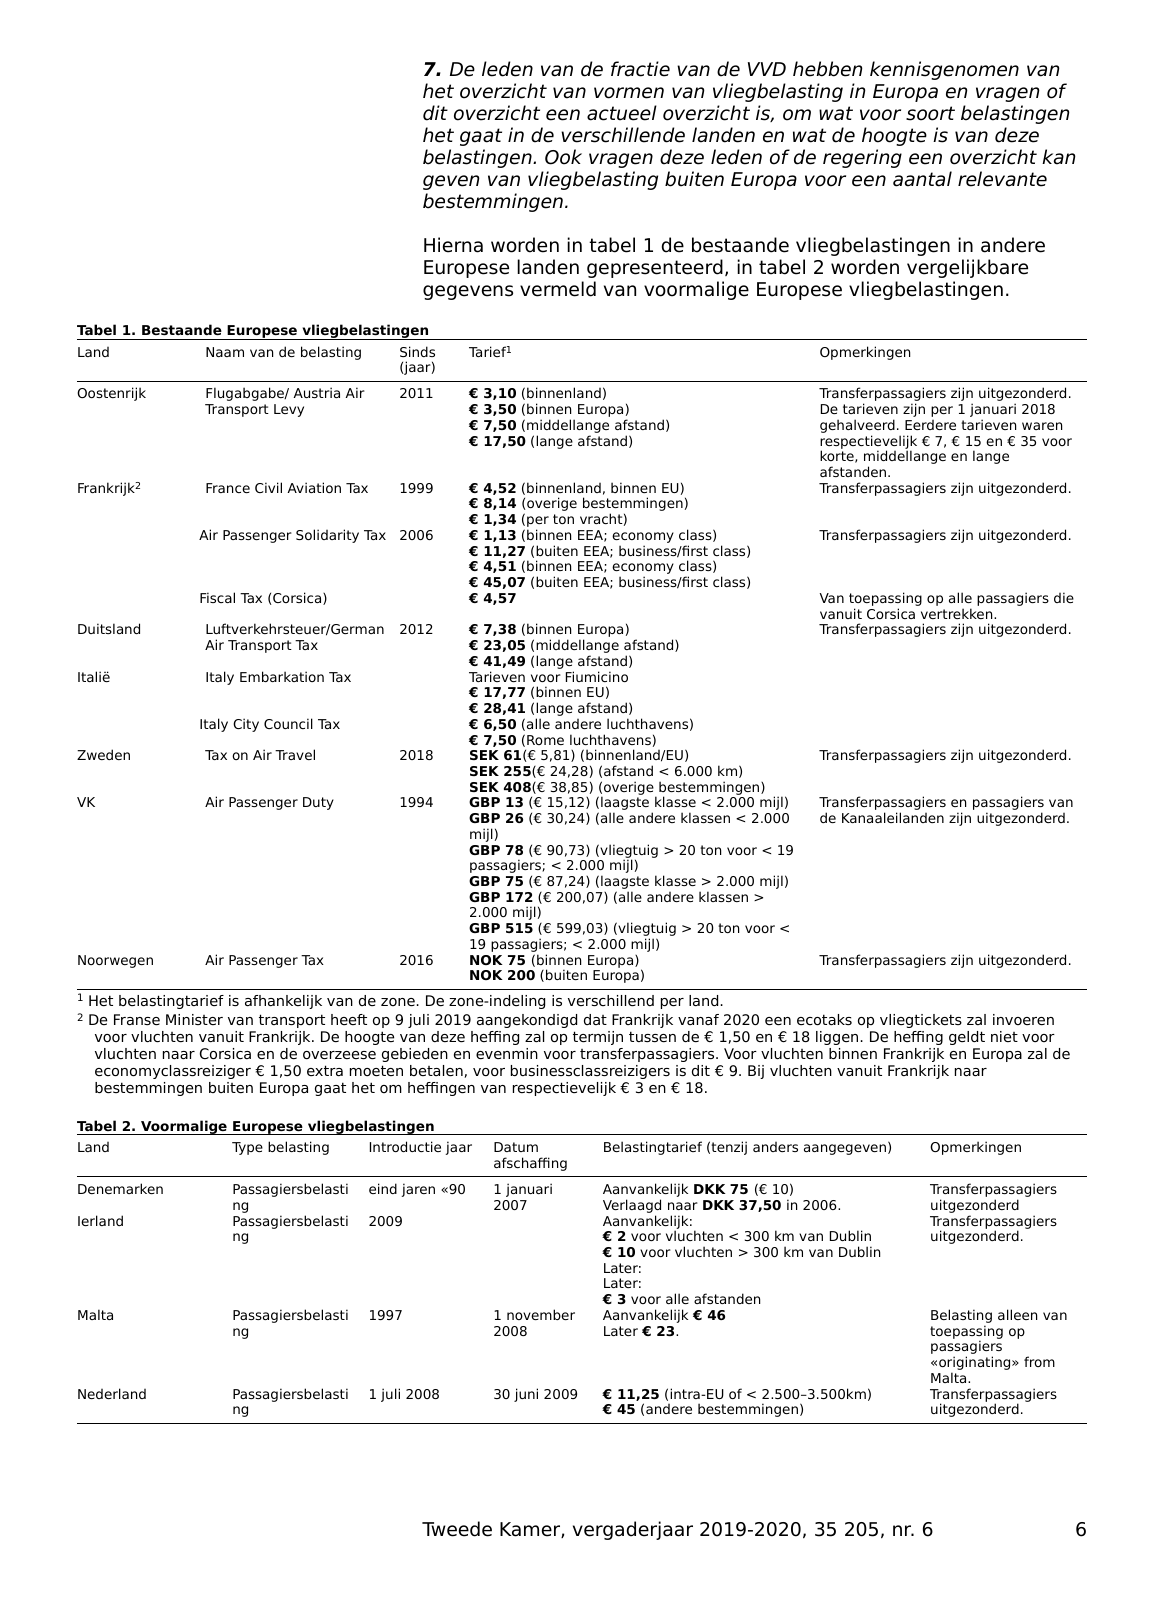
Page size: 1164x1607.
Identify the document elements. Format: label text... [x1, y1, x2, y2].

table_cell 2012 [393, 622, 463, 669]
table_cell Fiscal Tax (Corsica) [199, 591, 393, 622]
table_cell Passagiersbelasting [226, 1386, 362, 1423]
table_cell Passagiersbelasting [226, 1308, 362, 1386]
table_cell 30 juni 2009 [487, 1386, 597, 1423]
table_cell Zweden [77, 748, 199, 795]
table_cell € 11,25 (intra-EU of < 2.500–3.500km) € 45 (andere bestemmingen) [597, 1386, 924, 1423]
table_cell 2016 [393, 953, 463, 989]
table_cell Transferpassagiers uitgezonderd [924, 1177, 1087, 1213]
table_cell 1994 [393, 795, 463, 952]
text Hierna worden in tabel 1 de bestaande vliegbelastingen in andere Europese landen gepresenteerd, in tabel 2 worden vergelijkbare gegevens vermeld van voormalige Europese vliegbelastingen. [422, 235, 1087, 301]
table_cell € 6,50 (alle andere luchthavens) € 7,50 (Rome luchthavens) [463, 717, 813, 748]
table_cell Van toepassing op alle passagiers die vanuit Corsica vertrekken. [813, 591, 1087, 622]
table_cell Belastingtarief (tenzij anders aangegeven) [597, 1135, 924, 1176]
table_cell Belasting alleen van toepassing op passagiers «originating» from Malta. [924, 1308, 1087, 1386]
table_cell 2009 [362, 1214, 487, 1308]
table_cell Tarief1 [463, 340, 813, 381]
table_cell France Civil Aviation Tax [199, 481, 393, 528]
table_cell Transferpassagiers zijn uitgezonderd. [813, 481, 1087, 528]
table_cell Ierland [77, 1214, 226, 1308]
table_cell Air Passenger Duty [199, 795, 393, 952]
table_cell Transferpassagiers uitgezonderd. [924, 1386, 1087, 1423]
table_cell Datum afschaffing [487, 1135, 597, 1176]
table_cell Aanvankelijk: € 2 voor vluchten < 300 km van Dublin € 10 voor vluchten > 300 km van Dublin Later: Later: € 3 voor alle afstanden [597, 1214, 924, 1308]
table_cell VK [77, 795, 199, 952]
table_cell Transferpassagiers zijn uitgezonderd. [813, 622, 1087, 669]
table_cell Luftverkehrsteuer/German Air Transport Tax [199, 622, 393, 669]
subtitle 7. De leden van de fractie van de VVD hebben kennisgenomen van het overzicht van vormen van vliegbelasting in Europa en vragen of dit overzicht een actueel overzicht is, om wat voor soort belastingen het gaat in de verschillende landen en wat de hoogte is van deze belastingen. Ook vragen deze leden of de regering een overzicht kan geven van vliegbelasting buiten Europa voor een aantal relevante bestemmingen. [422, 59, 1087, 213]
table_cell eind jaren «90 [362, 1177, 487, 1213]
table_cell € 4,52 (binnenland, binnen EU) € 8,14 (overige bestemmingen) € 1,34 (per ton vracht) [463, 481, 813, 528]
table_cell Introductie jaar [362, 1135, 487, 1176]
table_cell [813, 669, 1087, 717]
table_cell 1997 [362, 1308, 487, 1386]
table_cell SEK 61(€ 5,81) (binnenland/EU) SEK 255(€ 24,28) (afstand < 6.000 km) SEK 408(€ 38,85) (overige bestemmingen) [463, 748, 813, 795]
table_cell Malta [77, 1308, 226, 1386]
table_cell 1 Het belastingtarief is afhankelijk van de zone. De zone-indeling is verschillend per land. 2 De Franse Minister van transport heeft op 9 juli 2019 aangekondigd dat Frankrijk vanaf 2020 een ecotaks op vliegtickets zal invoeren voor vluchten vanuit Frankrijk. De hoogte van deze heffing zal op termijn tussen de € 1,50 en € 18 liggen. De heffing geldt niet voor vluchten naar Corsica en de overzeese gebieden en evenmin voor transferpassagiers. Voor vluchten binnen Frankrijk en Europa zal de economyclassreiziger € 1,50 extra moeten betalen, voor businessclassreizigers is dit € 9. Bij vluchten vanuit Frankrijk naar bestemmingen buiten Europa gaat het om heffingen van respectievelijk € 3 en € 18. [77, 990, 1087, 1097]
table_cell Opmerkingen [924, 1135, 1087, 1176]
table_cell [393, 669, 463, 717]
table_cell Transferpassagiers uitgezonderd. [924, 1214, 1087, 1308]
table_cell Denemarken [77, 1177, 226, 1213]
table_cell € 4,57 [463, 591, 813, 622]
table_cell € 3,10 (binnenland) € 3,50 (binnen Europa) € 7,50 (middellange afstand) € 17,50 (lange afstand) [463, 382, 813, 481]
table_cell Transferpassagiers zijn uitgezonderd. [813, 528, 1087, 591]
table_header Tabel 2. Voormalige Europese vliegbelastingen [77, 1119, 1087, 1134]
table_cell Duitsland [77, 622, 199, 669]
table_header Tabel 1. Bestaande Europese vliegbelastingen [77, 323, 1087, 339]
table_cell Tarieven voor Fiumicino € 17,77 (binnen EU) € 28,41 (lange afstand) [463, 669, 813, 717]
table_cell Italy Embarkation Tax [199, 669, 393, 717]
table_cell Air Passenger Solidarity Tax [199, 528, 393, 591]
table_cell Transferpassagiers zijn uitgezonderd. [813, 748, 1087, 795]
table_cell Passagiersbelasting [226, 1214, 362, 1308]
table_cell Tax on Air Travel [199, 748, 393, 795]
table_cell € 1,13 (binnen EEA; economy class) € 11,27 (buiten EEA; business/first class) € 4,51 (binnen EEA; economy class) € 45,07 (buiten EEA; business/first class) [463, 528, 813, 591]
table_cell Italië [77, 669, 199, 748]
table_cell Land [77, 1135, 226, 1176]
table_cell Noorwegen [77, 953, 199, 989]
table_cell Italy City Council Tax [199, 717, 393, 748]
table_cell Type belasting [226, 1135, 362, 1176]
table_cell 1 november 2008 [487, 1308, 597, 1386]
table_cell [487, 1214, 597, 1308]
table_cell [393, 591, 463, 622]
table_cell € 7,38 (binnen Europa) € 23,05 (middellange afstand) € 41,49 (lange afstand) [463, 622, 813, 669]
table_cell Transferpassagiers en passagiers van de Kanaaleilanden zijn uitgezonderd. [813, 795, 1087, 952]
table_cell 2018 [393, 748, 463, 795]
table_cell Oostenrijk [77, 382, 199, 481]
table_cell Passagiersbelasting [226, 1177, 362, 1213]
table_cell 1 januari 2007 [487, 1177, 597, 1213]
table_cell Sinds (jaar) [393, 340, 463, 381]
table_cell Flugabgabe/ Austria Air Transport Levy [199, 382, 393, 481]
table_cell [393, 717, 463, 748]
table_cell [813, 717, 1087, 748]
table_cell 2006 [393, 528, 463, 591]
table_cell Transferpassagiers zijn uitgezonderd. [813, 953, 1087, 989]
table_cell NOK 75 (binnen Europa) NOK 200 (buiten Europa) [463, 953, 813, 989]
table_cell 1 juli 2008 [362, 1386, 487, 1423]
table_cell Land [77, 340, 199, 381]
table_cell Naam van de belasting [199, 340, 393, 381]
table_cell Aanvankelijk € 46 Later € 23. [597, 1308, 924, 1386]
table_cell Aanvankelijk DKK 75 (€ 10) Verlaagd naar DKK 37,50 in 2006. [597, 1177, 924, 1213]
table_cell Frankrijk2 [77, 481, 199, 622]
table_cell Transferpassagiers zijn uitgezonderd. De tarieven zijn per 1 januari 2018 gehalveerd. Eerdere tarieven waren respectievelijk € 7, € 15 en € 35 voor korte, middellange en lange afstanden. [813, 382, 1087, 481]
table_cell 1999 [393, 481, 463, 528]
table_cell Air Passenger Tax [199, 953, 393, 989]
table_cell 2011 [393, 382, 463, 481]
table_cell Opmerkingen [813, 340, 1087, 381]
table_cell GBP 13 (€ 15,12) (laagste klasse < 2.000 mijl) GBP 26 (€ 30,24) (alle andere klassen < 2.000 mijl) GBP 78 (€ 90,73) (vliegtuig > 20 ton voor < 19 passagiers; < 2.000 mijl) GBP 75 (€ 87,24) (laagste klasse > 2.000 mijl) GBP 172 (€ 200,07) (alle andere klassen > 2.000 mijl) GBP 515 (€ 599,03) (vliegtuig > 20 ton voor < 19 passagiers; < 2.000 mijl) [463, 795, 813, 952]
table_cell Nederland [77, 1386, 226, 1423]
